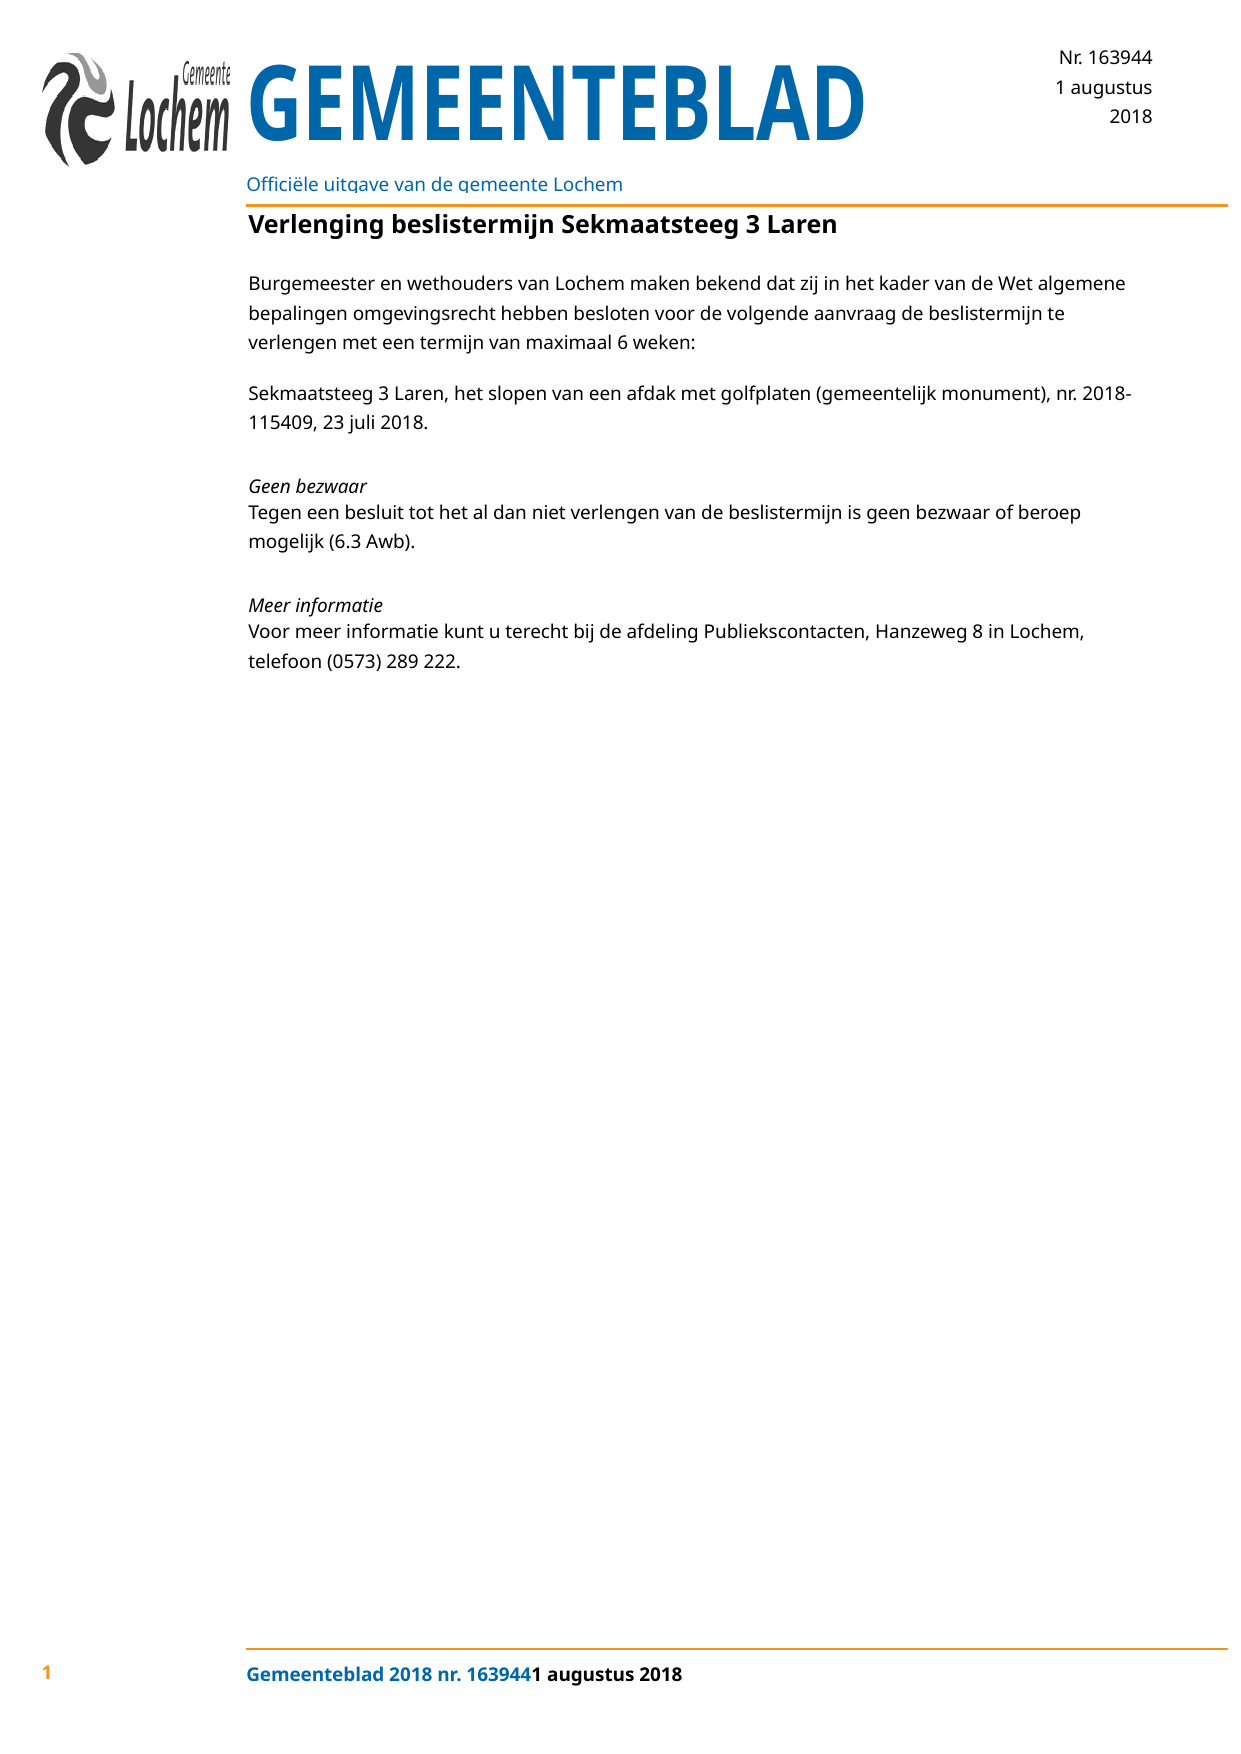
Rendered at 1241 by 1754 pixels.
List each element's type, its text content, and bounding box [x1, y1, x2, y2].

text Verlenging beslistermijn Sekmaatsteeg 3 Laren [248, 207, 1152, 241]
text Tegen een besluit tot het al dan niet verlengen van de beslistermijn is geen bezwaar of beroep mogelijk (6.3 Awb). [248, 499, 1152, 554]
text Geen bezwaar [248, 473, 1152, 499]
text Meer informatie [248, 593, 1152, 618]
picture [41, 47, 231, 172]
text Burgemeester en wethouders van Lochem maken bekend dat zij in het kader van de Wet algemene bepalingen omgevingsrecht hebben besloten voor de volgende aanvraag de beslistermijn te verlengen met een termijn van maximaal 6 weken: [248, 270, 1152, 355]
text Sekmaatsteeg 3 Laren, het slopen van een afdak met golfplaten (gemeentelijk monument), nr. 2018-115409, 23 juli 2018. [248, 380, 1152, 435]
text Voor meer informatie kunt u terecht bij de afdeling Publiekscontacten, Hanzeweg 8 in Lochem, telefoon (0573) 289 222. [248, 618, 1152, 674]
